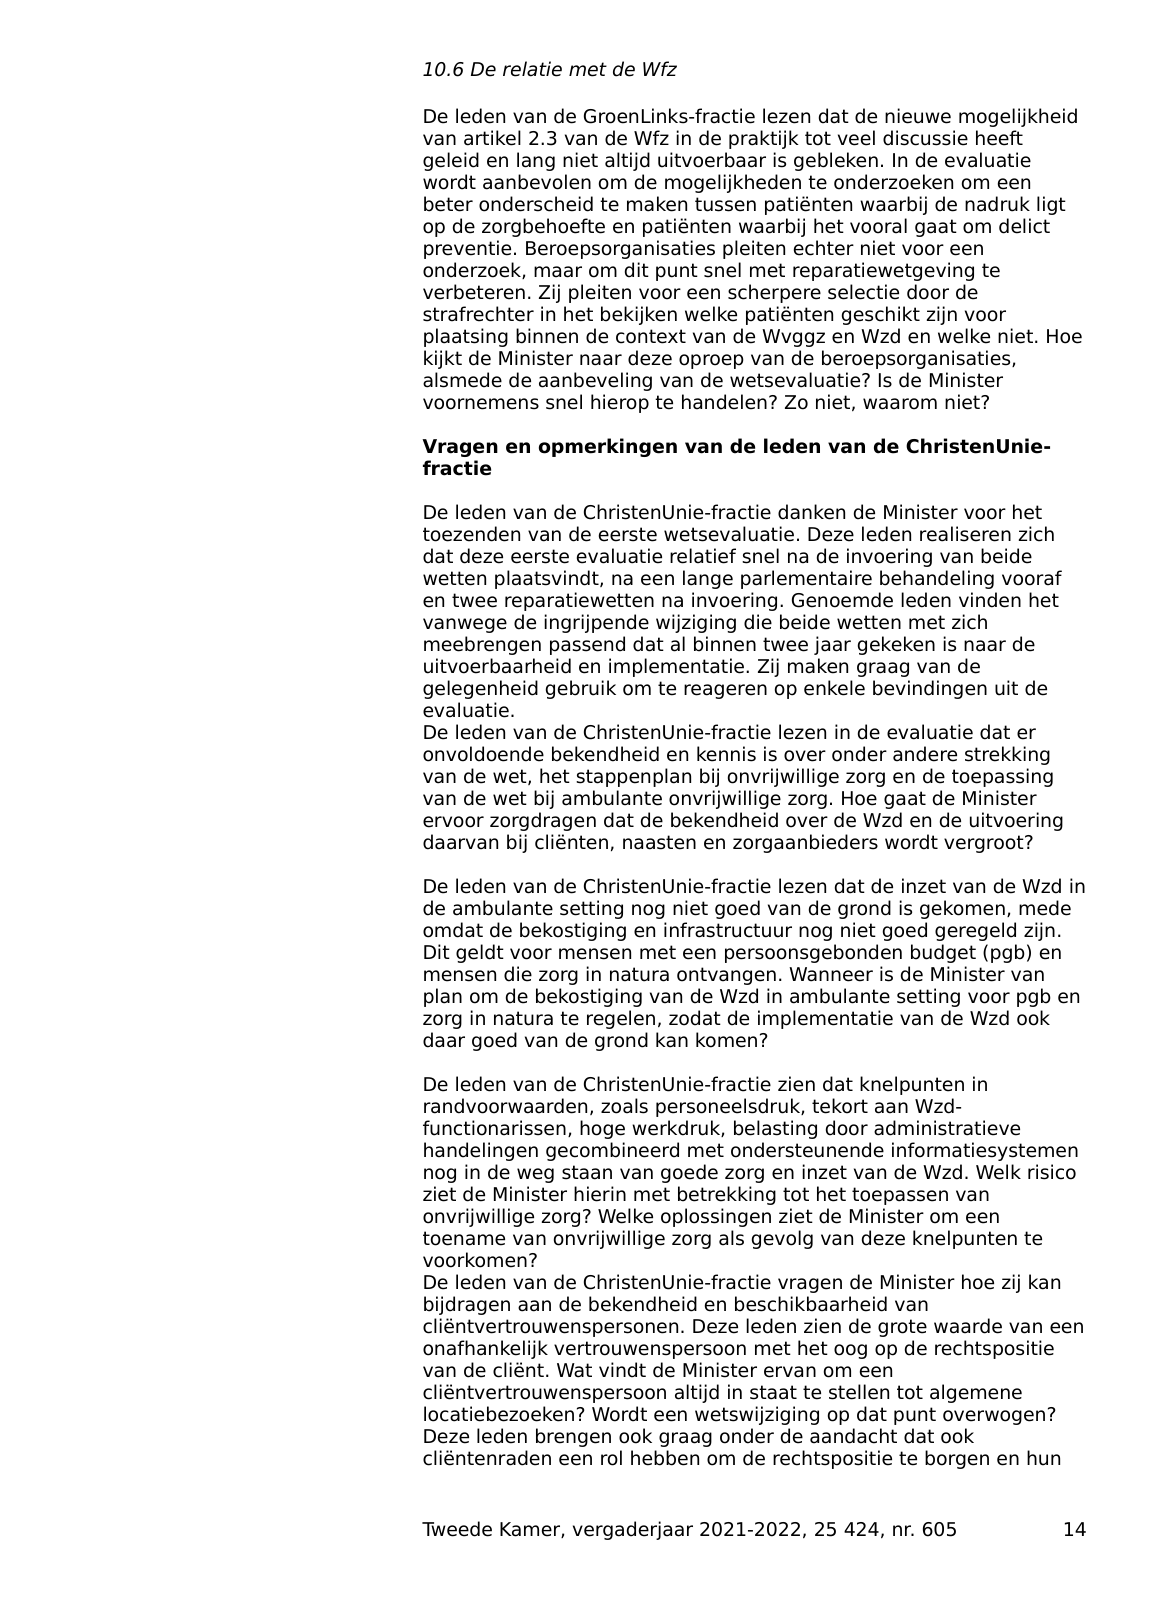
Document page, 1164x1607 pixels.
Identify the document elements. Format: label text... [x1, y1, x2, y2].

text De leden van de GroenLinks-fractie lezen dat de nieuwe mogelijkheid van artikel 2.3 van de Wfz in de praktijk tot veel discussie heeft geleid en lang niet altijd uitvoerbaar is gebleken. In de evaluatie wordt aanbevolen om de mogelijkheden te onderzoeken om een beter onderscheid te maken tussen patiënten waarbij de nadruk ligt op de zorgbehoefte en patiënten waarbij het vooral gaat om delict preventie. Beroepsorganisaties pleiten echter niet voor een onderzoek, maar om dit punt snel met reparatiewetgeving te verbeteren. Zij pleiten voor een scherpere selectie door de strafrechter in het bekijken welke patiënten geschikt zijn voor plaatsing binnen de context van de Wvggz en Wzd en welke niet. Hoe kijkt de Minister naar deze oproep van de beroepsorganisaties, alsmede de aanbeveling van de wetsevaluatie? Is de Minister voornemens snel hierop te handelen? Zo niet, waarom niet? [422, 106, 1087, 414]
text De leden van de ChristenUnie-fractie lezen dat de inzet van de Wzd in de ambulante setting nog niet goed van de grond is gekomen, mede omdat de bekostiging en infrastructuur nog niet goed geregeld zijn. Dit geldt voor mensen met een persoonsgebonden budget (pgb) en mensen die zorg in natura ontvangen. Wanneer is de Minister van plan om de bekostiging van de Wzd in ambulante setting voor pgb en zorg in natura te regelen, zodat de implementatie van de Wzd ook daar goed van de grond kan komen? [422, 876, 1087, 1052]
subtitle Vragen en opmerkingen van de leden van de ChristenUnie-fractie [422, 436, 1087, 480]
text De leden van de ChristenUnie-fractie lezen in de evaluatie dat er onvoldoende bekendheid en kennis is over onder andere strekking van de wet, het stappenplan bij onvrijwillige zorg en de toepassing van de wet bij ambulante onvrijwillige zorg. Hoe gaat de Minister ervoor zorgdragen dat de bekendheid over de Wzd en de uitvoering daarvan bij cliënten, naasten en zorgaanbieders wordt vergroot? [422, 722, 1087, 854]
text De leden van de ChristenUnie-fractie danken de Minister voor het toezenden van de eerste wetsevaluatie. Deze leden realiseren zich dat deze eerste evaluatie relatief snel na de invoering van beide wetten plaatsvindt, na een lange parlementaire behandeling vooraf en twee reparatiewetten na invoering. Genoemde leden vinden het vanwege de ingrijpende wijziging die beide wetten met zich meebrengen passend dat al binnen twee jaar gekeken is naar de uitvoerbaarheid en implementatie. Zij maken graag van de gelegenheid gebruik om te reageren op enkele bevindingen uit de evaluatie. [422, 502, 1087, 722]
text De leden van de ChristenUnie-fractie zien dat knelpunten in randvoorwaarden, zoals personeelsdruk, tekort aan Wzd-functionarissen, hoge werkdruk, belasting door administratieve handelingen gecombineerd met ondersteunende informatiesystemen nog in de weg staan van goede zorg en inzet van de Wzd. Welk risico ziet de Minister hierin met betrekking tot het toepassen van onvrijwillige zorg? Welke oplossingen ziet de Minister om een toename van onvrijwillige zorg als gevolg van deze knelpunten te voorkomen? [422, 1074, 1087, 1272]
text De leden van de ChristenUnie-fractie vragen de Minister hoe zij kan bijdragen aan de bekendheid en beschikbaarheid van cliëntvertrouwenspersonen. Deze leden zien de grote waarde van een onafhankelijk vertrouwenspersoon met het oog op de rechtspositie van de cliënt. Wat vindt de Minister ervan om een cliëntvertrouwenspersoon altijd in staat te stellen tot algemene locatiebezoeken? Wordt een wetswijziging op dat punt overwogen? Deze leden brengen ook graag onder de aandacht dat ook cliëntenraden een rol hebben om de rechtspositie te borgen en hun [422, 1272, 1087, 1469]
subtitle 10.6 De relatie met de Wfz [422, 59, 1087, 81]
